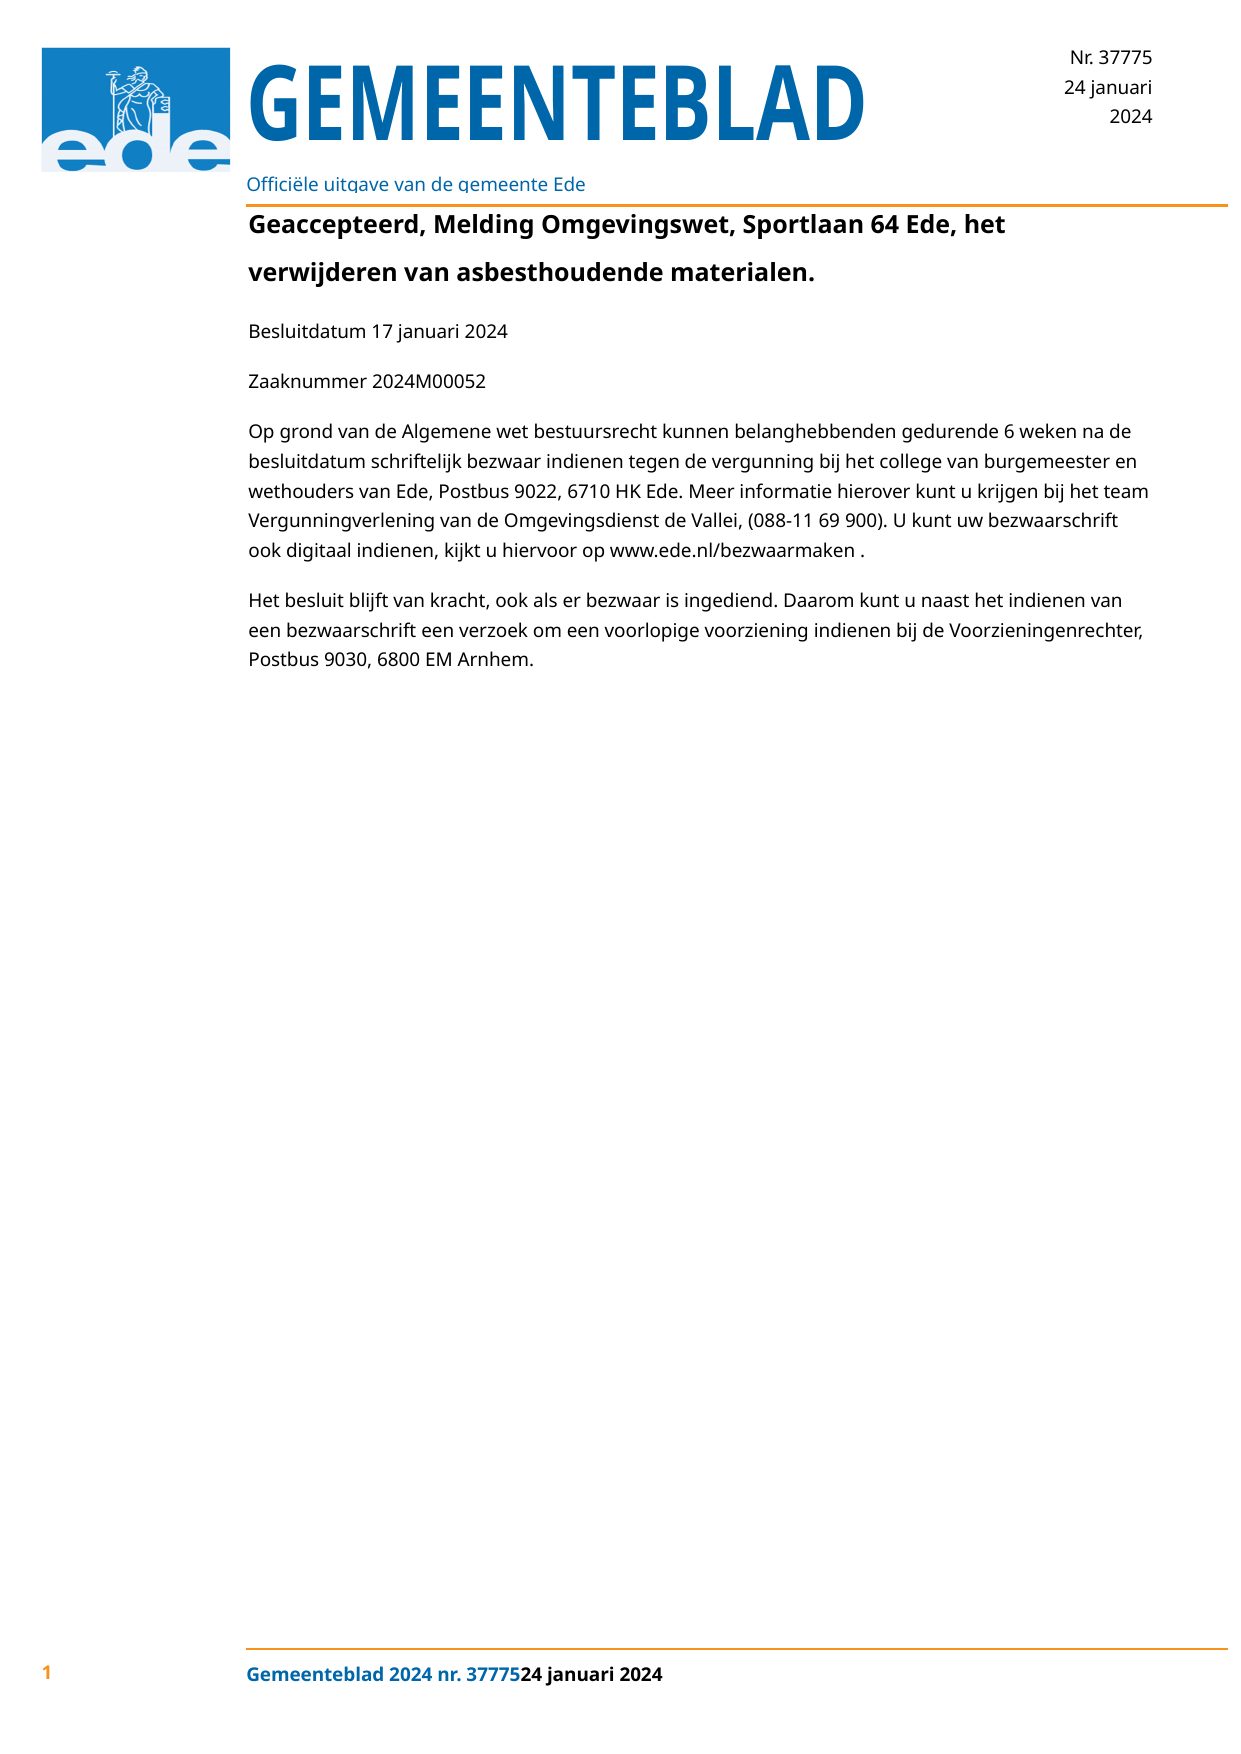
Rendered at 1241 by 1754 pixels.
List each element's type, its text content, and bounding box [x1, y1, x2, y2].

text Geaccepteerd, Melding Omgevingswet, Sportlaan 64 Ede, het verwijderen van asbesthoudende materialen. [248, 207, 1152, 288]
text Het besluit blijft van kracht, ook als er bezwaar is ingediend. Daarom kunt u naast het indienen van een bezwaarschrift een verzoek om een voorlopige voorziening indienen bij de Voorzieningenrechter, Postbus 9030, 6800 EM Arnhem. [248, 587, 1152, 672]
text Op grond van de Algemene wet bestuursrecht kunnen belanghebbenden gedurende 6 weken na de besluitdatum schriftelijk bezwaar indienen tegen de vergunning bij het college van burgemeester en wethouders van Ede, Postbus 9022, 6710 HK Ede. Meer informatie hierover kunt u krijgen bij het team Vergunningverlening van de Omgevingsdienst de Vallei, (088-11 69 900). U kunt uw bezwaarschrift ook digitaal indienen, kijkt u hiervoor op www.ede.nl/bezwaarmaken . [248, 419, 1152, 563]
text Besluitdatum 17 januari 2024 [248, 318, 1152, 344]
text Zaaknummer 2024M00052 [248, 368, 1152, 394]
picture [41, 47, 231, 172]
